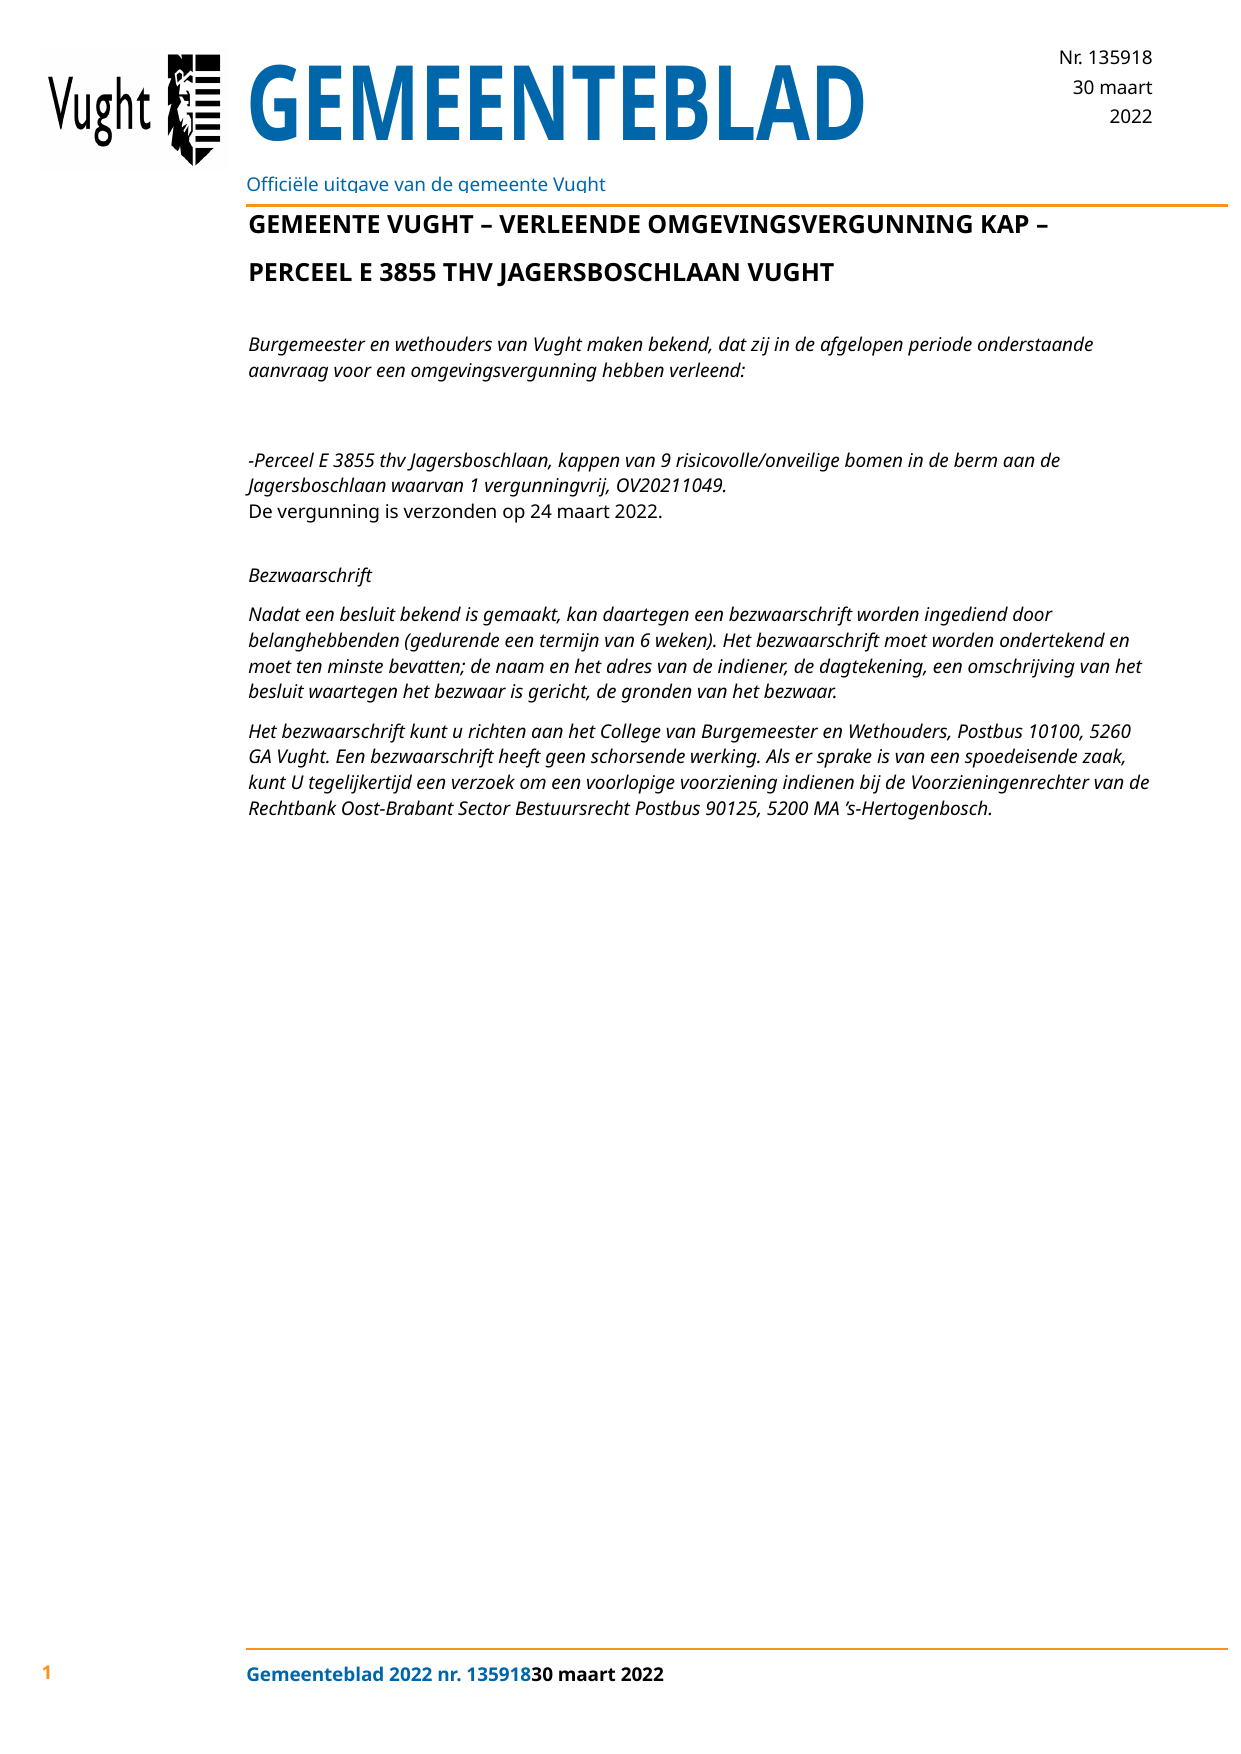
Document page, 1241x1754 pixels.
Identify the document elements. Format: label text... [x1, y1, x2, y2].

picture [41, 47, 231, 172]
text -Perceel E 3855 thv Jagersboschlaan, kappen van 9 risicovolle/onveilige bomen in de berm aan de Jagersboschlaan waarvan 1 vergunningvrij, OV20211049. [248, 447, 1152, 498]
text GEMEENTE VUGHT – VERLEENDE OMGEVINGSVERGUNNING KAP – PERCEEL E 3855 THV JAGERSBOSCHLAAN VUGHT [248, 207, 1152, 288]
text Het bezwaarschrift kunt u richten aan het College van Burgemeester en Wethouders, Postbus 10100, 5260 GA Vught. Een bezwaarschrift heeft geen schorsende werking. Als er sprake is van een spoedeisende zaak, kunt U tegelijkertijd een verzoek om een voorlopige voorziening indienen bij de Voorzieningenrechter van de Rechtbank Oost-Brabant Sector Bestuursrecht Postbus 90125, 5200 MA ’s-Hertogenbosch. [248, 718, 1152, 821]
text Nadat een besluit bekend is gemaakt, kan daartegen een bezwaarschrift worden ingediend door belanghebbenden (gedurende een termijn van 6 weken). Het bezwaarschrift moet worden ondertekend en moet ten minste bevatten; de naam en het adres van de indiener, de dagtekening, een omschrijving van het besluit waartegen het bezwaar is gericht, de gronden van het bezwaar. [248, 602, 1152, 704]
text Bezwaarschrift [248, 562, 1152, 588]
text De vergunning is verzonden op 24 maart 2022. [248, 498, 1152, 524]
text Burgemeester en wethouders van Vught maken bekend, dat zij in de afgelopen periode onderstaande aanvraag voor een omgevingsvergunning hebben verleend: [248, 331, 1152, 383]
